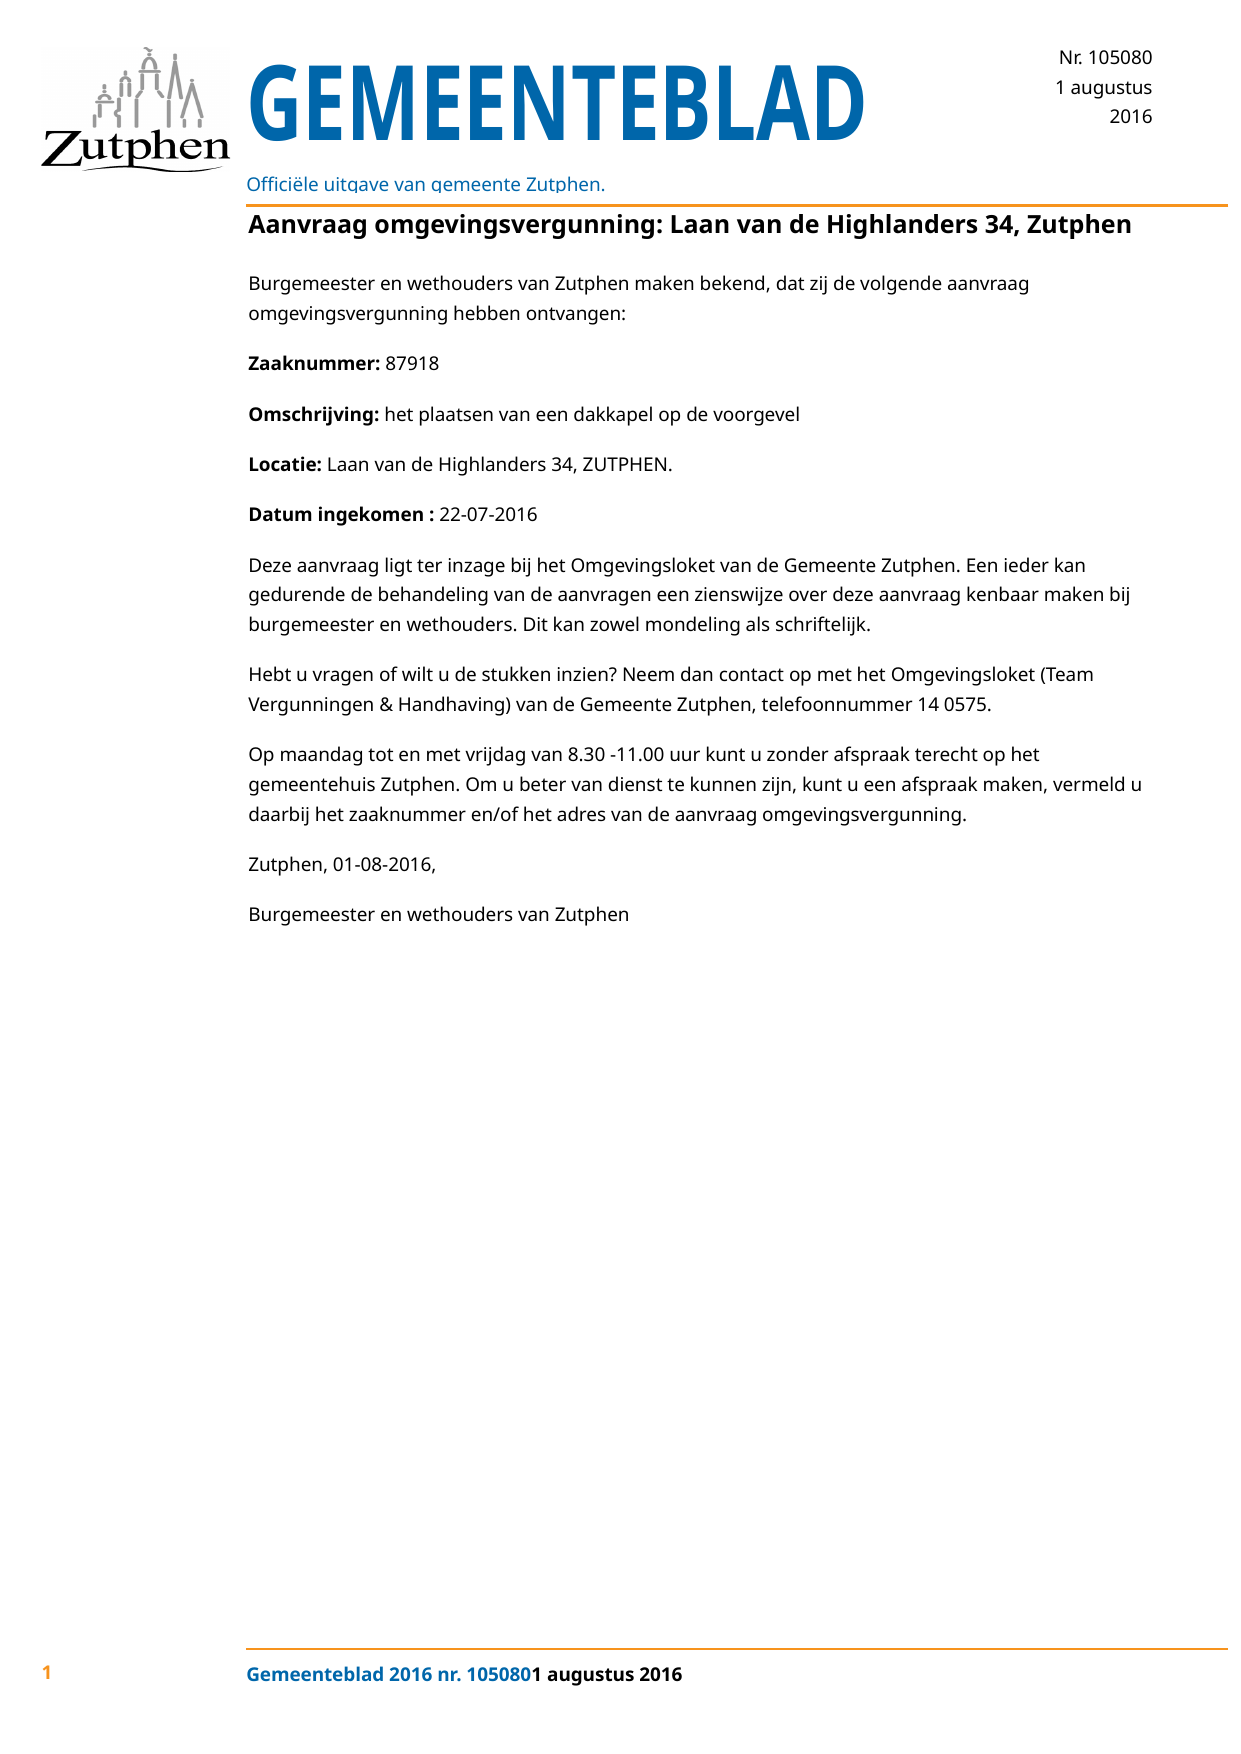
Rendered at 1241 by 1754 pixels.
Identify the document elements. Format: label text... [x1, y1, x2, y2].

text Deze aanvraag ligt ter inzage bij het Omgevingsloket van de Gemeente Zutphen. Een ieder kan gedurende de behandeling van de aanvragen een zienswijze over deze aanvraag kenbaar maken bij burgemeester en wethouders. Dit kan zowel mondeling als schriftelijk. [248, 552, 1152, 637]
text Burgemeester en wethouders van Zutphen [248, 902, 1152, 927]
picture [41, 47, 231, 172]
text Op maandag tot en met vrijdag van 8.30 -11.00 uur kunt u zonder afspraak terecht op het gemeentehuis Zutphen. Om u beter van dienst te kunnen zijn, kunt u een afspraak maken, vermeld u daarbij het zaaknummer en/of het adres van de aanvraag omgevingsvergunning. [248, 742, 1152, 826]
text Aanvraag omgevingsvergunning: Laan van de Highlanders 34, Zutphen [248, 207, 1152, 241]
text Omschrijving: het plaatsen van een dakkapel op de voorgevel [248, 401, 1152, 426]
text Zutphen, 01-08-2016, [248, 851, 1152, 877]
text Hebt u vragen of wilt u de stukken inzien? Neem dan contact op met het Omgevingsloket (Team Vergunningen & Handhaving) van de Gemeente Zutphen, telefoonnummer 14 0575. [248, 662, 1152, 717]
text Burgemeester en wethouders van Zutphen maken bekend, dat zij de volgende aanvraag omgevingsvergunning hebben ontvangen: [248, 270, 1152, 326]
text Zaaknummer: 87918 [248, 350, 1152, 376]
text Datum ingekomen : 22-07-2016 [248, 502, 1152, 527]
text Locatie: Laan van de Highlanders 34, ZUTPHEN. [248, 451, 1152, 477]
